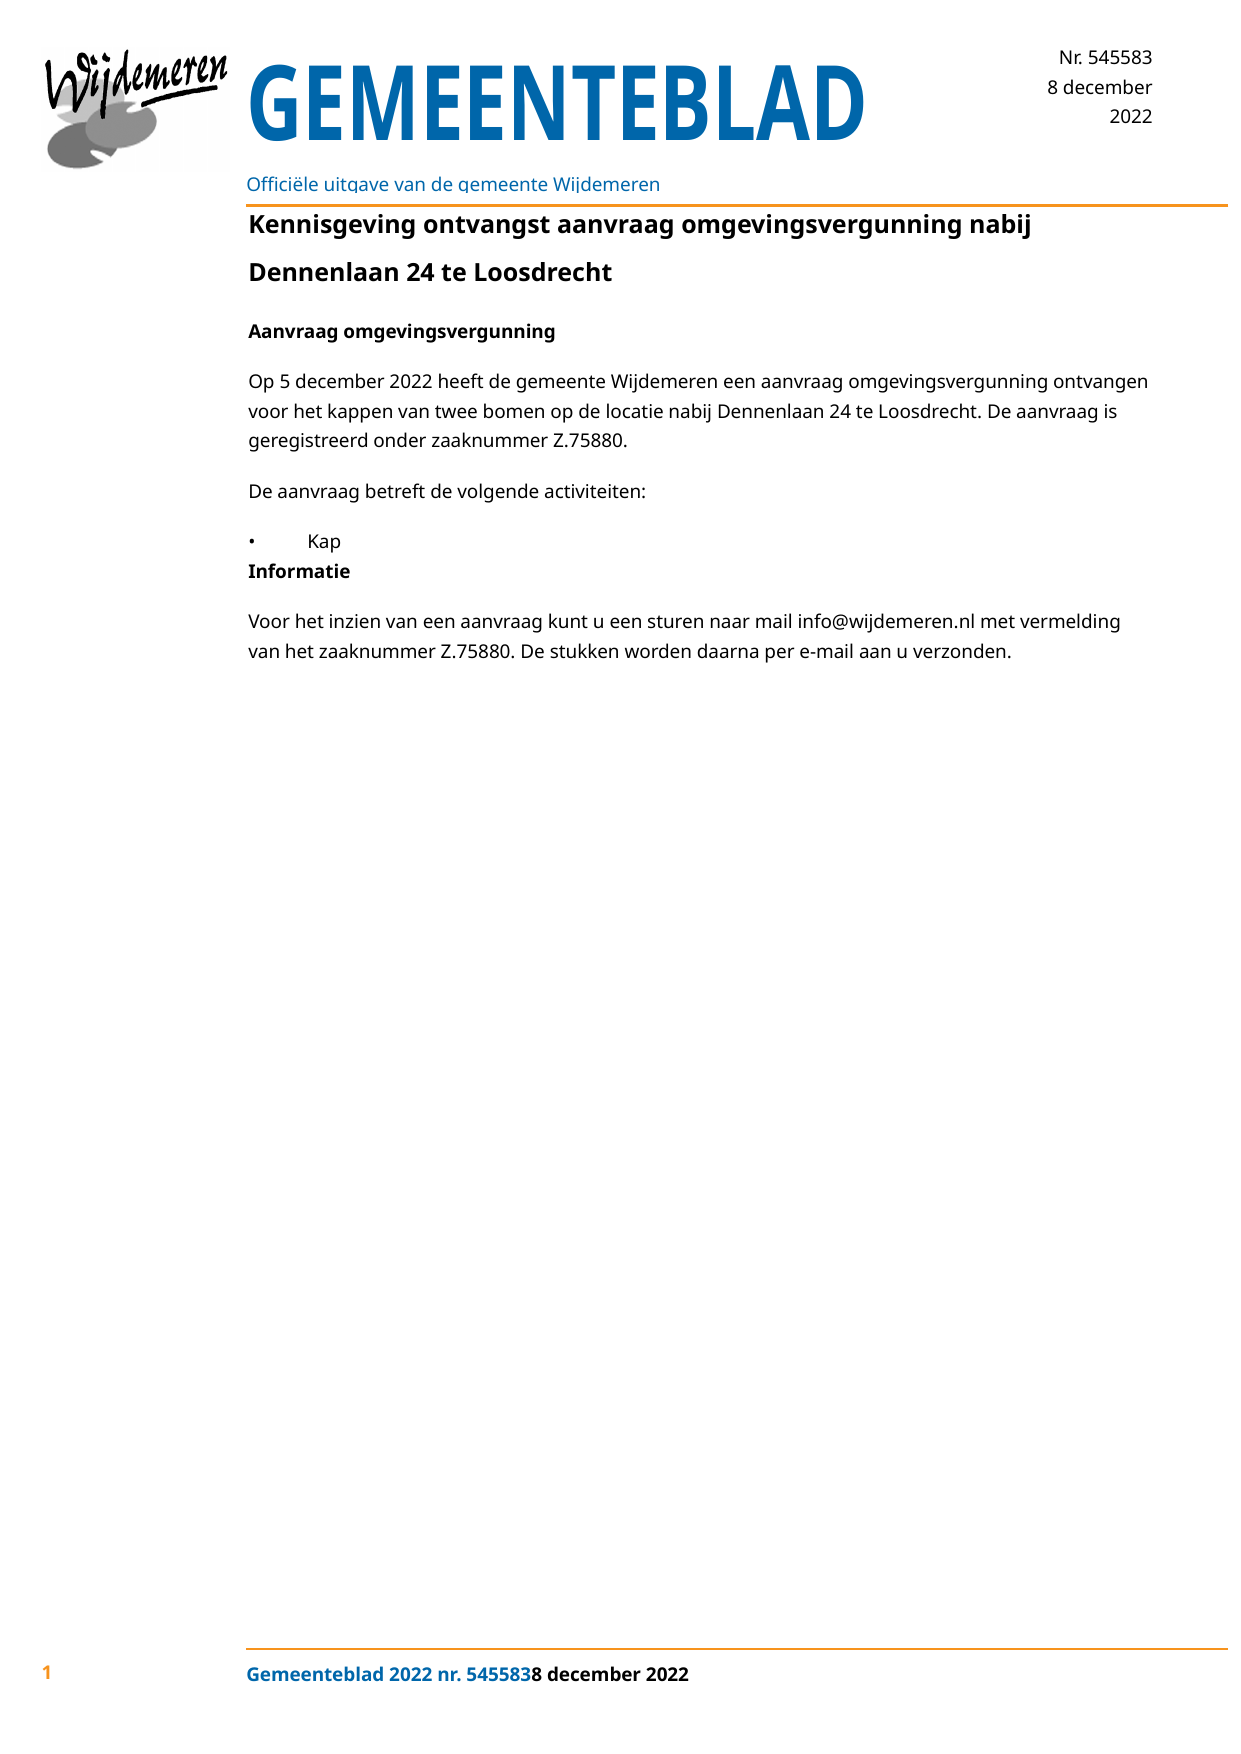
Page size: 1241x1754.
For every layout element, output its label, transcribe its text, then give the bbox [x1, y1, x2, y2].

text Voor het inzien van een aanvraag kunt u een sturen naar mail info@wijdemeren.nl met vermelding van het zaaknummer Z.75880. De stukken worden daarna per e-mail aan u verzonden. [248, 608, 1152, 664]
text Kennisgeving ontvangst aanvraag omgevingsvergunning nabij Dennenlaan 24 te Loosdrecht [248, 207, 1152, 288]
text Aanvraag omgevingsvergunning [248, 318, 1152, 344]
text De aanvraag betreft de volgende activiteiten: [248, 478, 1152, 504]
text Op 5 december 2022 heeft de gemeente Wijdemeren een aanvraag omgevingsvergunning ontvangen voor het kappen van twee bomen op de locatie nabij Dennenlaan 24 te Loosdrecht. De aanvraag is geregistreerd onder zaaknummer Z.75880. [248, 368, 1152, 453]
text Informatie [248, 558, 1152, 584]
list Kap [248, 528, 1152, 554]
picture [41, 47, 231, 172]
